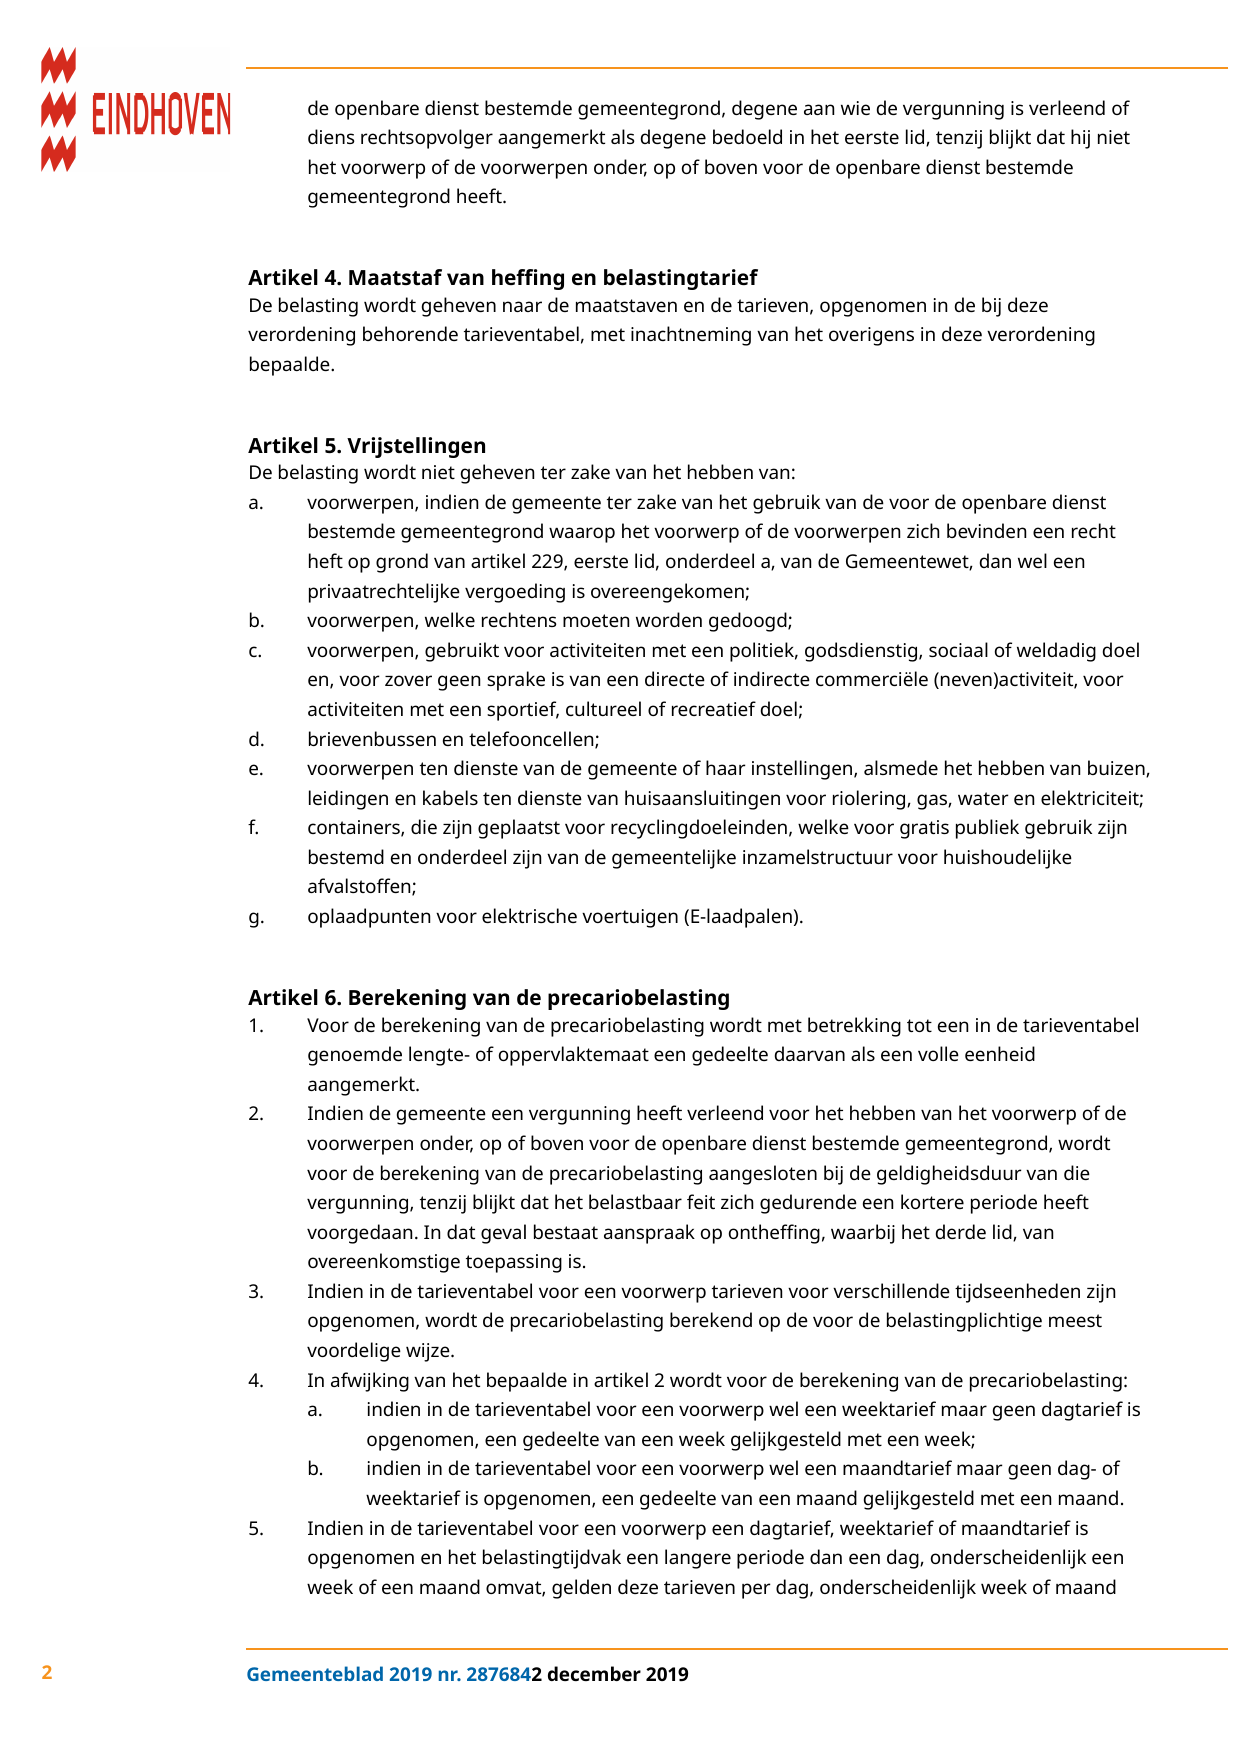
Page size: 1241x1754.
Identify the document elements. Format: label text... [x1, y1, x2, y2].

list containers, die zijn geplaatst voor recyclingdoeleinden, welke voor gratis publiek gebruik zijn bestemd en onderdeel zijn van de gemeentelijke inzamelstructuur voor huishoudelijke afvalstoffen; [248, 814, 1152, 899]
list brievenbussen en telefooncellen; [248, 726, 1152, 752]
text Artikel 5. Vrijstellingen [248, 431, 1152, 459]
list indien in de tarieventabel voor een voorwerp wel een maandtarief maar geen dag- of weektarief is opgenomen, een gedeelte van een maand gelijkgesteld met een maand. [307, 1456, 1152, 1511]
text De belasting wordt geheven naar de maatstaven en de tarieven, opgenomen in de bij deze verordening behorende tarieventabel, met inachtneming van het overigens in deze verordening bepaalde. [248, 292, 1152, 377]
text De belasting wordt niet geheven ter zake van het hebben van: [248, 459, 1152, 485]
list voorwerpen, welke rechtens moeten worden gedoogd; [248, 607, 1152, 633]
list Indien in de tarieventabel voor een voorwerp tarieven voor verschillende tijdseenheden zijn opgenomen, wordt de precariobelasting berekend op de voor de belastingplichtige meest voordelige wijze. [248, 1278, 1152, 1363]
list voorwerpen, indien de gemeente ter zake van het gebruik van de voor de openbare dienst bestemde gemeentegrond waarop het voorwerp of de voorwerpen zich bevinden een recht heft op grond van artikel 229, eerste lid, onderdeel a, van de Gemeentewet, dan wel een privaatrechtelijke vergoeding is overeengekomen; [248, 489, 1152, 604]
list Indien de gemeente een vergunning heeft verleend voor het hebben van het voorwerp of de voorwerpen onder, op of boven voor de openbare dienst bestemde gemeentegrond, wordt voor de berekening van de precariobelasting aangesloten bij de geldigheidsduur van die vergunning, tenzij blijkt dat het belastbaar feit zich gedurende een kortere periode heeft voorgedaan. In dat geval bestaat aanspraak op ontheffing, waarbij het derde lid, van overeenkomstige toepassing is. [248, 1101, 1152, 1274]
list oplaadpunten voor elektrische voertuigen (E-laadpalen). [248, 903, 1152, 929]
list Indien in de tarieventabel voor een voorwerp een dagtarief, weektarief of maandtarief is opgenomen en het belastingtijdvak een langere periode dan een dag, onderscheidenlijk een week of een maand omvat, gelden deze tarieven per dag, onderscheidenlijk week of maand [248, 1515, 1152, 1599]
list Voor de berekening van de precariobelasting wordt met betrekking tot een in de tarieventabel genoemde lengte- of oppervlaktemaat een gedeelte daarvan als een volle eenheid aangemerkt. [248, 1012, 1152, 1097]
list voorwerpen, gebruikt voor activiteiten met een politiek, godsdienstig, sociaal of weldadig doel en, voor zover geen sprake is van een directe of indirecte commerciële (neven)activiteit, voor activiteiten met een sportief, cultureel of recreatief doel; [248, 637, 1152, 722]
text Artikel 6. Berekening van de precariobelasting [248, 983, 1152, 1012]
list voorwerpen ten dienste van de gemeente of haar instellingen, alsmede het hebben van buizen, leidingen en kabels ten dienste van huisaansluitingen voor riolering, gas, water en elektriciteit; [248, 755, 1152, 811]
list In afwijking van het bepaalde in artikel 2 wordt voor de berekening van de precariobelasting: [248, 1367, 1152, 1392]
text Artikel 4. Maatstaf van heffing en belastingtarief [248, 263, 1152, 292]
list indien in de tarieventabel voor een voorwerp wel een weektarief maar geen dagtarief is opgenomen, een gedeelte van een week gelijkgesteld met een week; [307, 1396, 1152, 1452]
list de openbare dienst bestemde gemeentegrond, degene aan wie de vergunning is verleend of diens rechtsopvolger aangemerkt als degene bedoeld in het eerste lid, tenzij blijkt dat hij niet het voorwerp of de voorwerpen onder, op of boven voor de openbare dienst bestemde gemeentegrond heeft. [248, 95, 1152, 209]
picture [41, 47, 231, 172]
